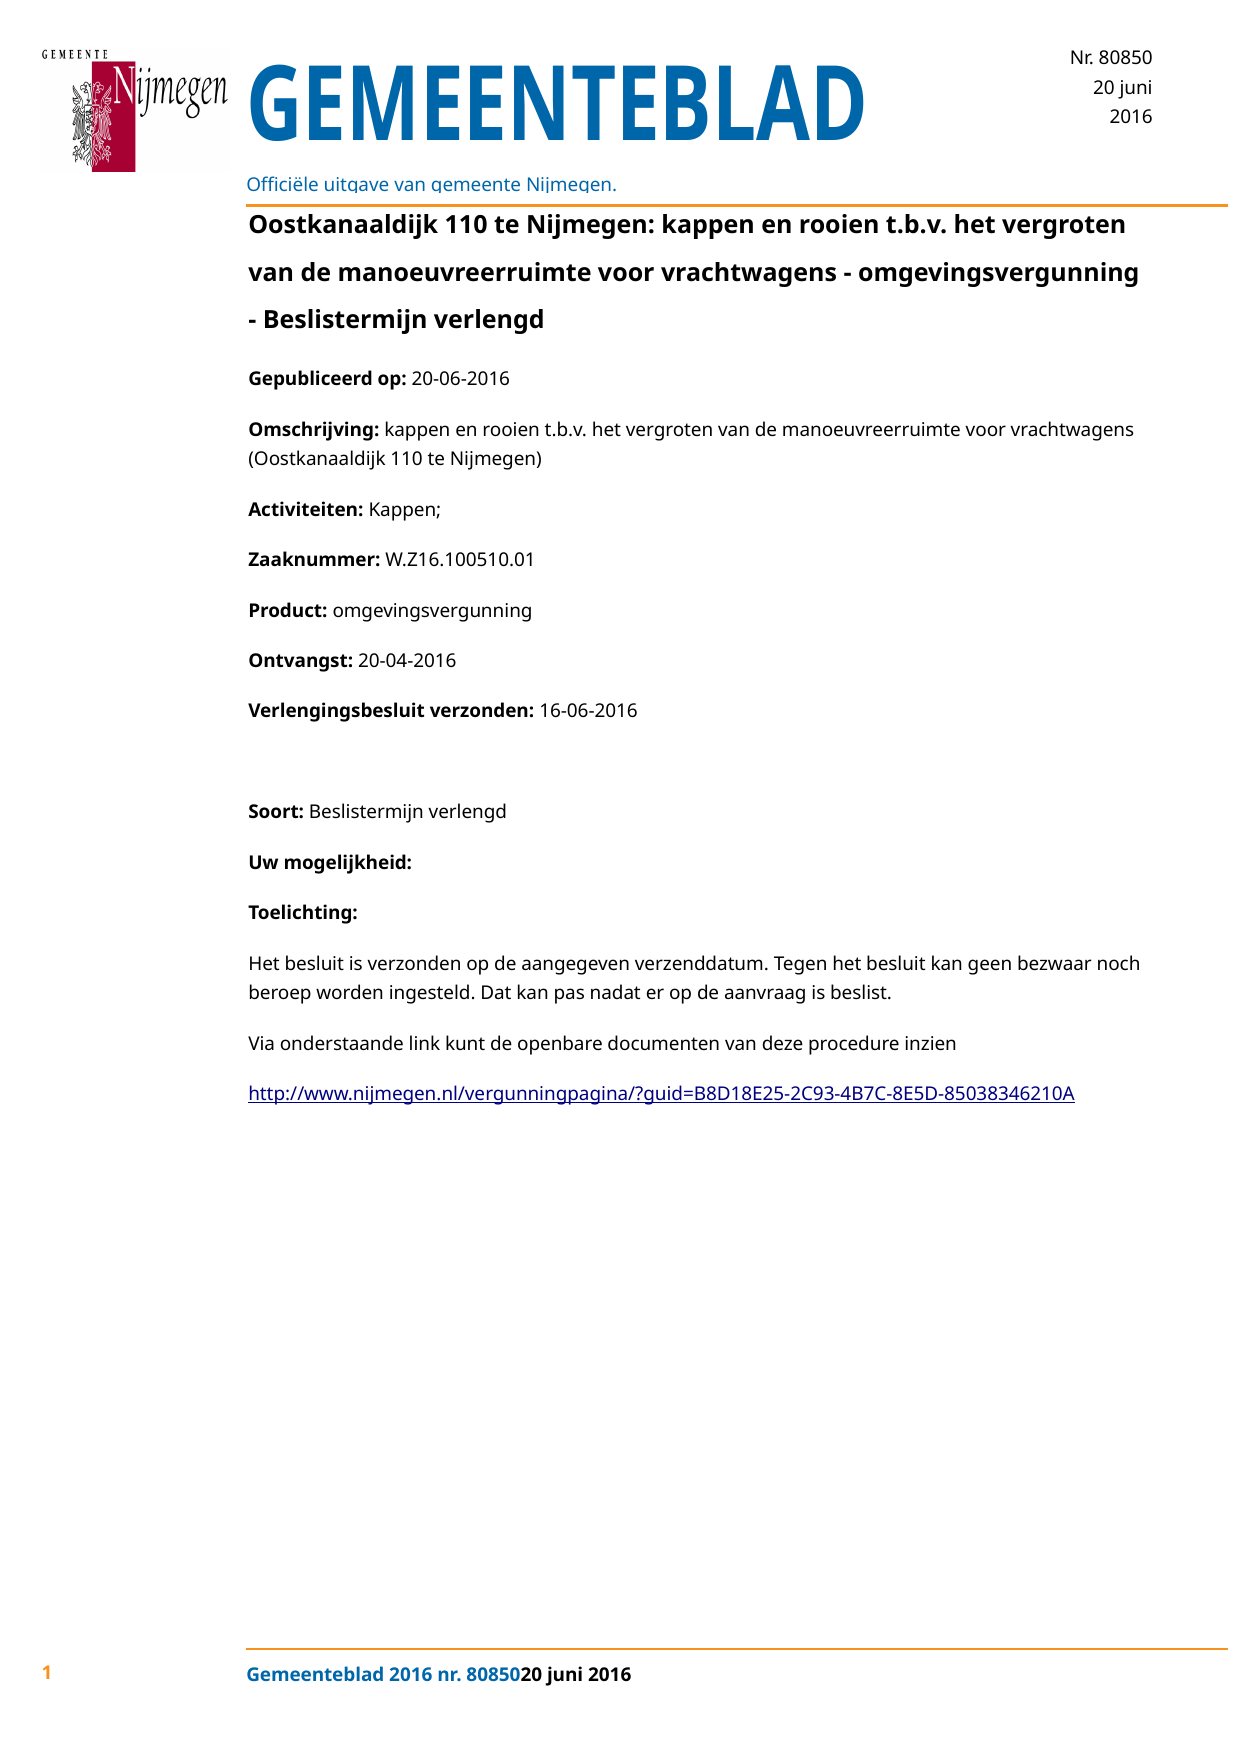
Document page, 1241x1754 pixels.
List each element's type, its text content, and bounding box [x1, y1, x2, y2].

text Soort: Beslistermijn verlengd [248, 798, 1152, 824]
text Via onderstaande link kunt de openbare documenten van deze procedure inzien [248, 1030, 1152, 1055]
text Het besluit is verzonden op de aangegeven verzenddatum. Tegen het besluit kan geen bezwaar noch beroep worden ingesteld. Dat kan pas nadat er op de aanvraag is beslist. [248, 950, 1152, 1005]
text Product: omgevingsvergunning [248, 597, 1152, 622]
text Activiteiten: Kappen; [248, 496, 1152, 522]
text Toelichting: [248, 899, 1152, 925]
text Zaaknummer: W.Z16.100510.01 [248, 546, 1152, 572]
picture [41, 47, 231, 172]
text http://www.nijmegen.nl/vergunningpagina/?guid=B8D18E25-2C93-4B7C-8E5D-85038346210A [248, 1080, 1152, 1106]
text Omschrijving: kappen en rooien t.b.v. het vergroten van de manoeuvreerruimte voor vrachtwagens (Oostkanaaldijk 110 te Nijmegen) [248, 416, 1152, 471]
text Oostkanaaldijk 110 te Nijmegen: kappen en rooien t.b.v. het vergroten van de manoeuvreerruimte voor vrachtwagens - omgevingsvergunning - Beslistermijn verlengd [248, 207, 1152, 336]
text Ontvangst: 20-04-2016 [248, 647, 1152, 673]
text Uw mogelijkheid: [248, 849, 1152, 874]
text Verlengingsbesluit verzonden: 16-06-2016 [248, 698, 1152, 723]
text Gepubliceerd op: 20-06-2016 [248, 366, 1152, 391]
